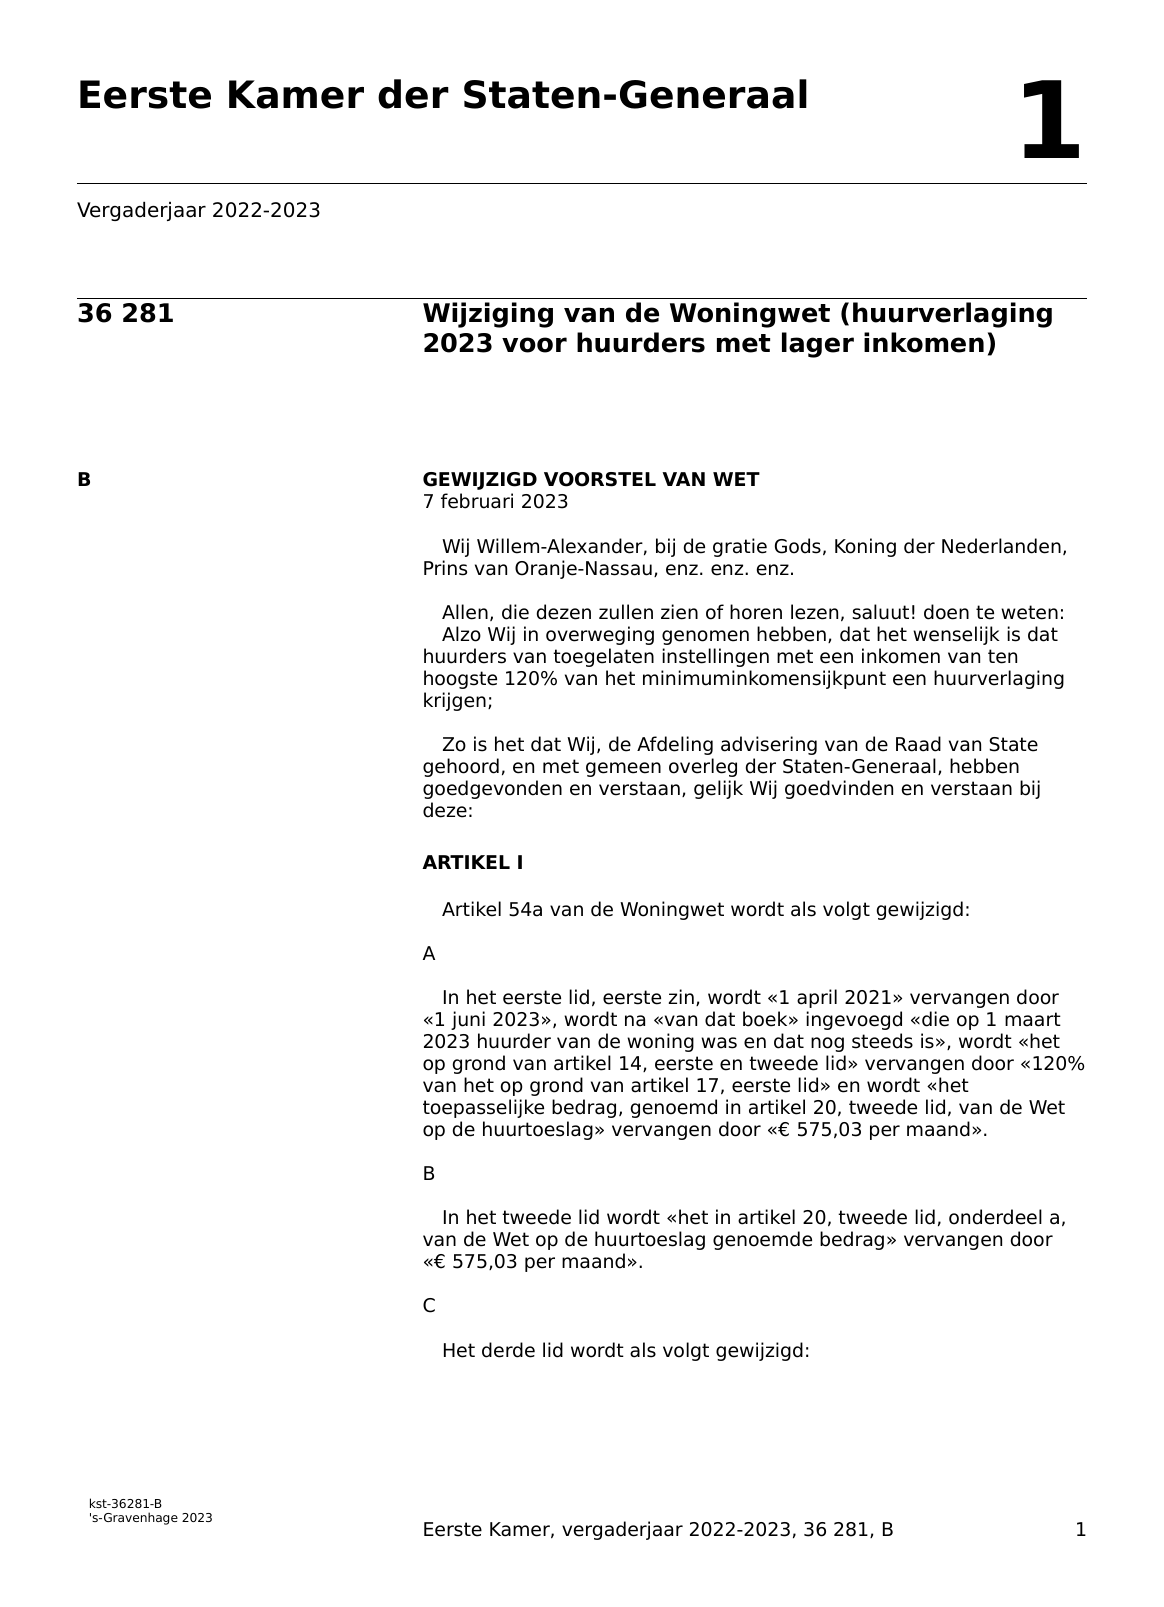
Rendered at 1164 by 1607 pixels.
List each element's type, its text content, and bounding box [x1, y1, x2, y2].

text Wij Willem-Alexander, bij de gratie Gods, Koning der Nederlanden, Prins van Oranje-Nassau, enz. enz. enz. [422, 536, 1087, 579]
table_header 1 [886, 59, 1087, 183]
text Allen, die dezen zullen zien of horen lezen, saluut! doen te weten: [422, 602, 1087, 624]
text A [422, 943, 1087, 965]
subtitle ARTIKEL I [422, 852, 1087, 874]
text 's-Gravenhage 2023 [88, 1511, 323, 1525]
text Alzo Wij in overweging genomen hebben, dat het wenselijk is dat huurders van toegelaten instellingen met een inkomen van ten hoogste 120% van het minimuminkomensijkpunt een huurverlaging krijgen; [422, 624, 1087, 712]
text Artikel 54a van de Woningwet wordt als volgt gewijzigd: [422, 899, 1087, 921]
subtitle 36 281 Wijziging van de Woningwet (huurverlaging 2023 voor huurders met lager inkomen) [77, 299, 1087, 358]
text Het derde lid wordt als volgt gewijzigd: [422, 1339, 1087, 1361]
text In het tweede lid wordt «het in artikel 20, tweede lid, onderdeel a, van de Wet op de huurtoeslag genoemde bedrag» vervangen door «€ 575,03 per maand». [422, 1207, 1087, 1273]
text 7 februari 2023 [422, 491, 1087, 513]
text B [422, 1163, 1087, 1185]
table_cell Vergaderjaar 2022-2023 [77, 184, 1087, 298]
text kst-36281-B [88, 1497, 323, 1511]
text C [422, 1295, 1087, 1317]
text Zo is het dat Wij, de Afdeling advisering van de Raad van State gehoord, en met gemeen overleg der Staten-Generaal, hebben goedgevonden en verstaan, gelijk Wij goedvinden en verstaan bij deze: [422, 734, 1087, 822]
table_header Eerste Kamer der Staten-Generaal [77, 59, 886, 183]
text In het eerste lid, eerste zin, wordt «1 april 2021» vervangen door «1 juni 2023», wordt na «van dat boek» ingevoegd «die op 1 maart 2023 huurder van de woning was en dat nog steeds is», wordt «het op grond van artikel 14, eerste en tweede lid» vervangen door «120% van het op grond van artikel 17, eerste lid» en wordt «het toepasselijke bedrag, genoemd in artikel 20, tweede lid, van de Wet op de huurtoeslag» vervangen door «€ 575,03 per maand». [422, 987, 1087, 1141]
subtitle B GEWIJZIGD VOORSTEL VAN WET [77, 469, 1087, 491]
